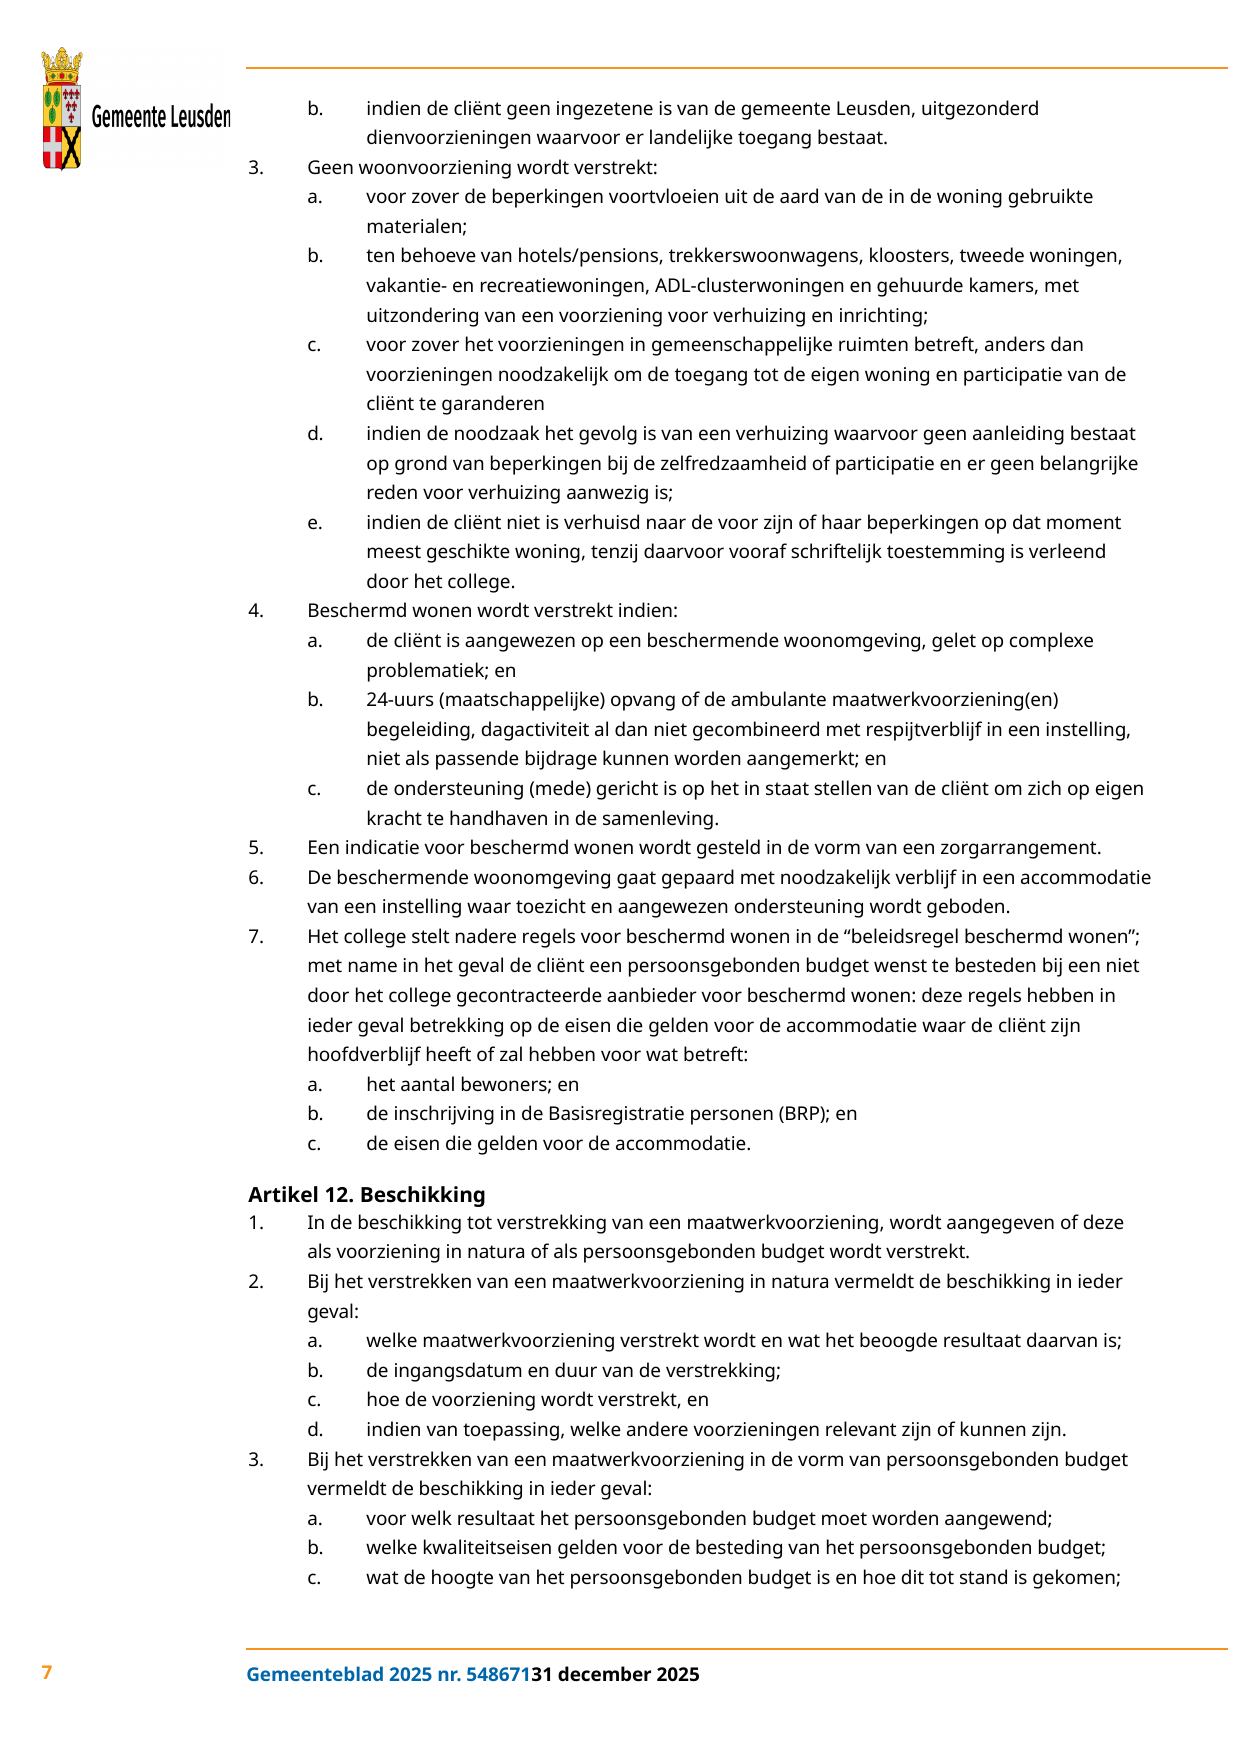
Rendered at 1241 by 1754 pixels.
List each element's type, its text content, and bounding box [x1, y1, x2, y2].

list het aantal bewoners; en [307, 1071, 1152, 1097]
list de cliënt is aangewezen op een beschermende woonomgeving, gelet op complexe problematiek; en [307, 627, 1152, 683]
list voor zover de beperkingen voortvloeien uit de aard van de in de woning gebruikte materialen; [307, 183, 1152, 239]
list Een indicatie voor beschermd wonen wordt gesteld in de vorm van een zorgarrangement. [248, 834, 1152, 860]
picture [41, 47, 231, 172]
list Bij het verstrekken van een maatwerkvoorziening in natura vermeldt de beschikking in ieder geval: [248, 1268, 1152, 1323]
list Beschermd wonen wordt verstrekt indien: [248, 598, 1152, 623]
text Artikel 12. Beschikking [248, 1181, 1152, 1209]
list Geen woonvoorziening wordt verstrekt: [248, 154, 1152, 180]
list wat de hoogte van het persoonsgebonden budget is en hoe dit tot stand is gekomen; [307, 1564, 1152, 1590]
list welke maatwerkvoorziening verstrekt wordt en wat het beoogde resultaat daarvan is; [307, 1327, 1152, 1353]
list ten behoeve van hotels/pensions, trekkerswoonwagens, kloosters, tweede woningen, vakantie- en recreatiewoningen, ADL-clusterwoningen en gehuurde kamers, met uitzondering van een voorziening voor verhuizing en inrichting; [307, 243, 1152, 328]
list de ingangsdatum en duur van de verstrekking; [307, 1357, 1152, 1383]
list De beschermende woonomgeving gaat gepaard met noodzakelijk verblijf in een accommodatie van een instelling waar toezicht en aangewezen ondersteuning wordt geboden. [248, 864, 1152, 919]
list de inschrijving in de Basisregistratie personen (BRP); en [307, 1101, 1152, 1126]
list Bij het verstrekken van een maatwerkvoorziening in de vorm van persoonsgebonden budget vermeldt de beschikking in ieder geval: [248, 1446, 1152, 1501]
list Het college stelt nadere regels voor beschermd wonen in de “beleidsregel beschermd wonen”; met name in het geval de cliënt een persoonsgebonden budget wenst te besteden bij een niet door het college gecontracteerde aanbieder voor beschermd wonen: deze regels hebben in ieder geval betrekking op de eisen die gelden voor de accommodatie waar de cliënt zijn hoofdverblijf heeft of zal hebben voor wat betreft: [248, 923, 1152, 1067]
list voor welk resultaat het persoonsgebonden budget moet worden aangewend; [307, 1505, 1152, 1531]
list indien de cliënt niet is verhuisd naar de voor zijn of haar beperkingen op dat moment meest geschikte woning, tenzij daarvoor vooraf schriftelijk toestemming is verleend door het college. [307, 509, 1152, 594]
list hoe de voorziening wordt verstrekt, en [307, 1387, 1152, 1412]
list indien de noodzaak het gevolg is van een verhuizing waarvoor geen aanleiding bestaat op grond van beperkingen bij de zelfredzaamheid of participatie en er geen belangrijke reden voor verhuizing aanwezig is; [307, 420, 1152, 505]
list indien de cliënt geen ingezetene is van de gemeente Leusden, uitgezonderd dienvoorzieningen waarvoor er landelijke toegang bestaat. [307, 95, 1152, 150]
list welke kwaliteitseisen gelden voor de besteding van het persoonsgebonden budget; [307, 1534, 1152, 1560]
list In de beschikking tot verstrekking van een maatwerkvoorziening, wordt aangegeven of deze als voorziening in natura of als persoonsgebonden budget wordt verstrekt. [248, 1209, 1152, 1264]
list 24-uurs (maatschappelijke) opvang of de ambulante maatwerkvoorziening(en) begeleiding, dagactiviteit al dan niet gecombineerd met respijtverblijf in een instelling, niet als passende bijdrage kunnen worden aangemerkt; en [307, 686, 1152, 771]
list de ondersteuning (mede) gericht is op het in staat stellen van de cliënt om zich op eigen kracht te handhaven in de samenleving. [307, 775, 1152, 831]
list de eisen die gelden voor de accommodatie. [307, 1130, 1152, 1156]
list voor zover het voorzieningen in gemeenschappelijke ruimten betreft, anders dan voorzieningen noodzakelijk om de toegang tot de eigen woning en participatie van de cliënt te garanderen [307, 331, 1152, 416]
list indien van toepassing, welke andere voorzieningen relevant zijn of kunnen zijn. [307, 1416, 1152, 1442]
